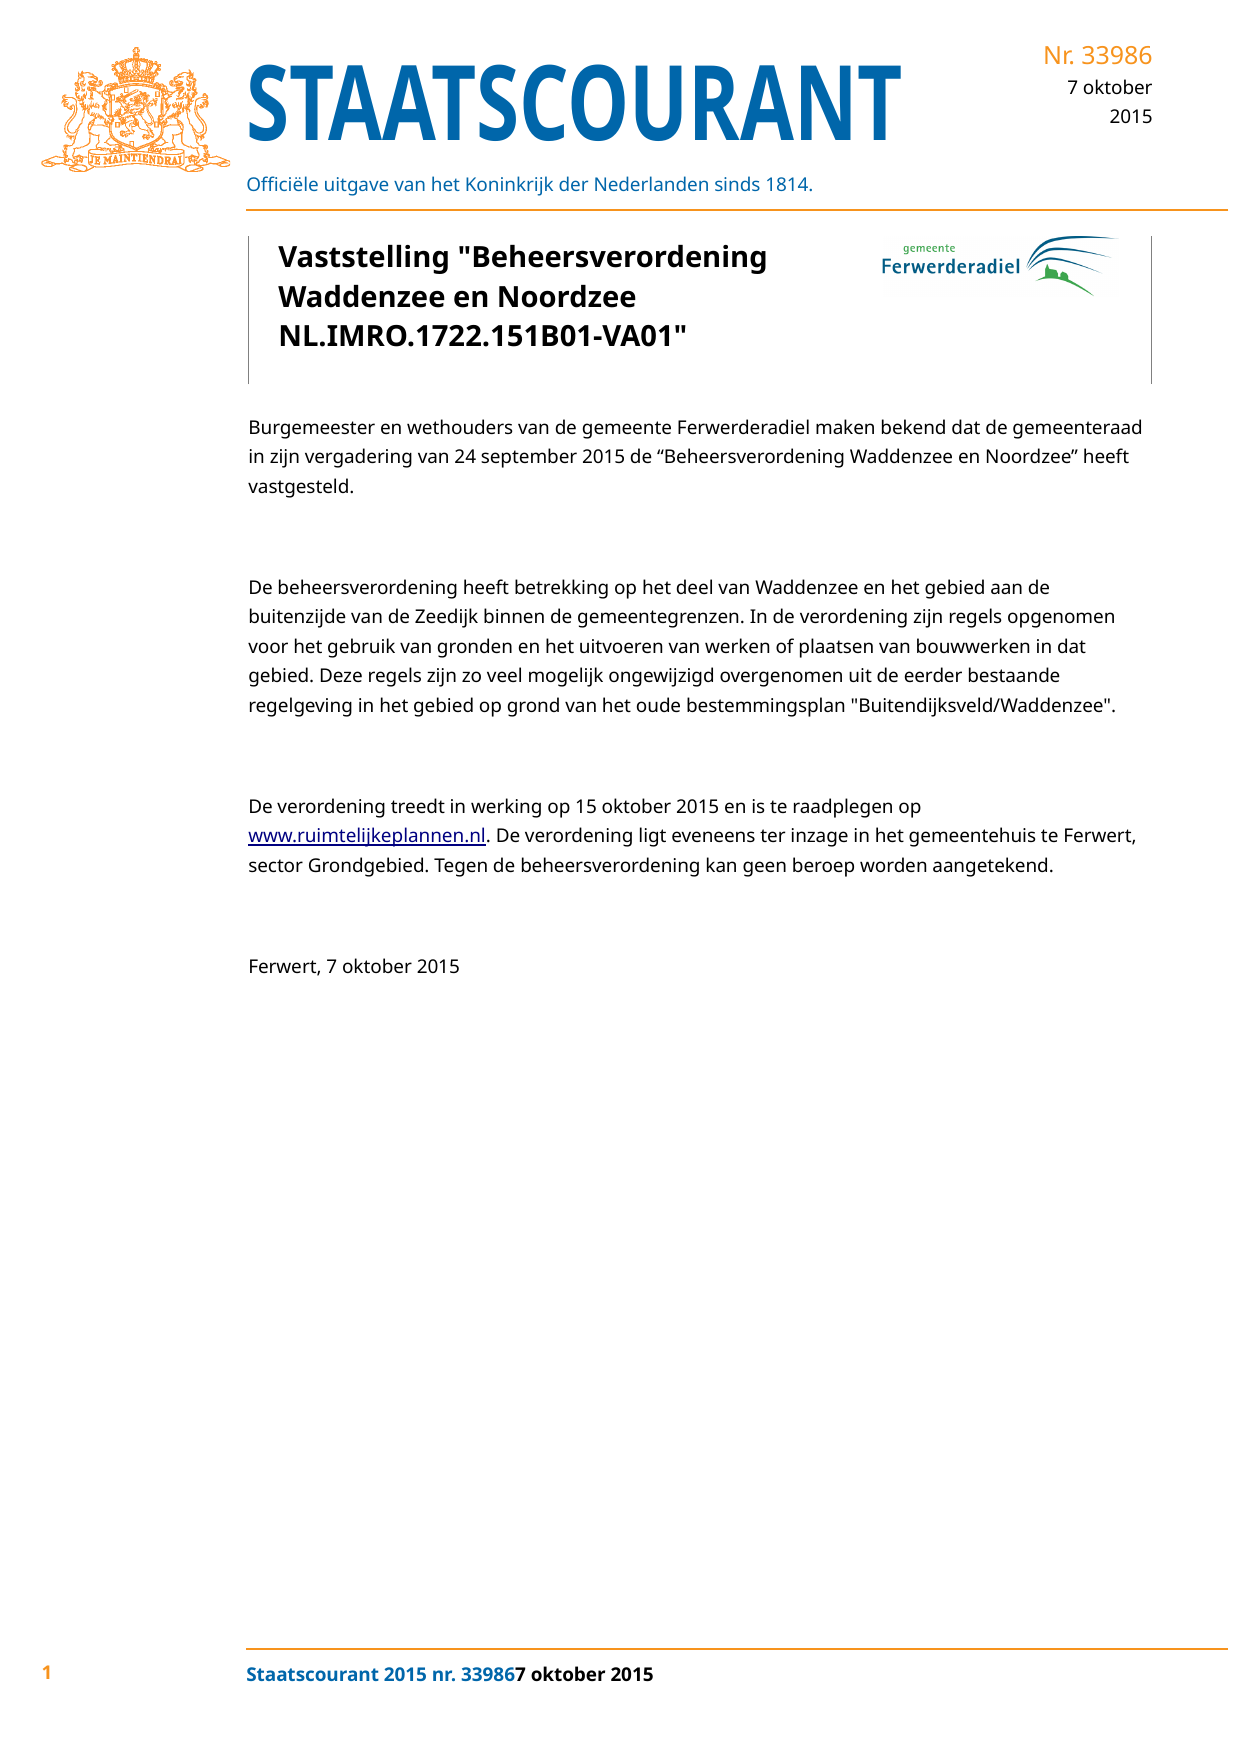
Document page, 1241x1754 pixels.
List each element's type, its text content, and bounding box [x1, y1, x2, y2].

text De verordening treedt in werking op 15 oktober 2015 en is te raadplegen op www.ruimtelijkeplannen.nl. De verordening ligt eveneens ter inzage in het gemeentehuis te Ferwert, sector Grondgebied. Tegen de beheersverordening kan geen beroep worden aangetekend. [248, 793, 1152, 878]
picture [882, 236, 1119, 297]
text Burgemeester en wethouders van de gemeente Ferwerderadiel maken bekend dat de gemeenteraad in zijn vergadering van 24 september 2015 de “Beheersverordening Waddenzee en Noordzee” heeft vastgesteld. [248, 414, 1152, 499]
text De beheersverordening heeft betrekking op het deel van Waddenzee en het gebied aan de buitenzijde van de Zeedijk binnen de gemeentegrenzen. In de verordening zijn regels opgenomen voor het gebruik van gronden en het uitvoeren van werken of plaatsen van bouwwerken in dat gebied. Deze regels zijn zo veel mogelijk ongewijzigd overgenomen uit de eerder bestaande regelgeving in het gebied op grond van het oude bestemmingsplan "Buitendijksveld/Waddenzee". [248, 574, 1152, 718]
table_header Vaststelling "Beheersverordening Waddenzee en Noordzee NL.IMRO.1722.151B01-VA01" [249, 236, 850, 384]
table_header [850, 236, 1151, 384]
text Ferwert, 7 oktober 2015 [248, 953, 1152, 979]
picture [41, 47, 231, 172]
